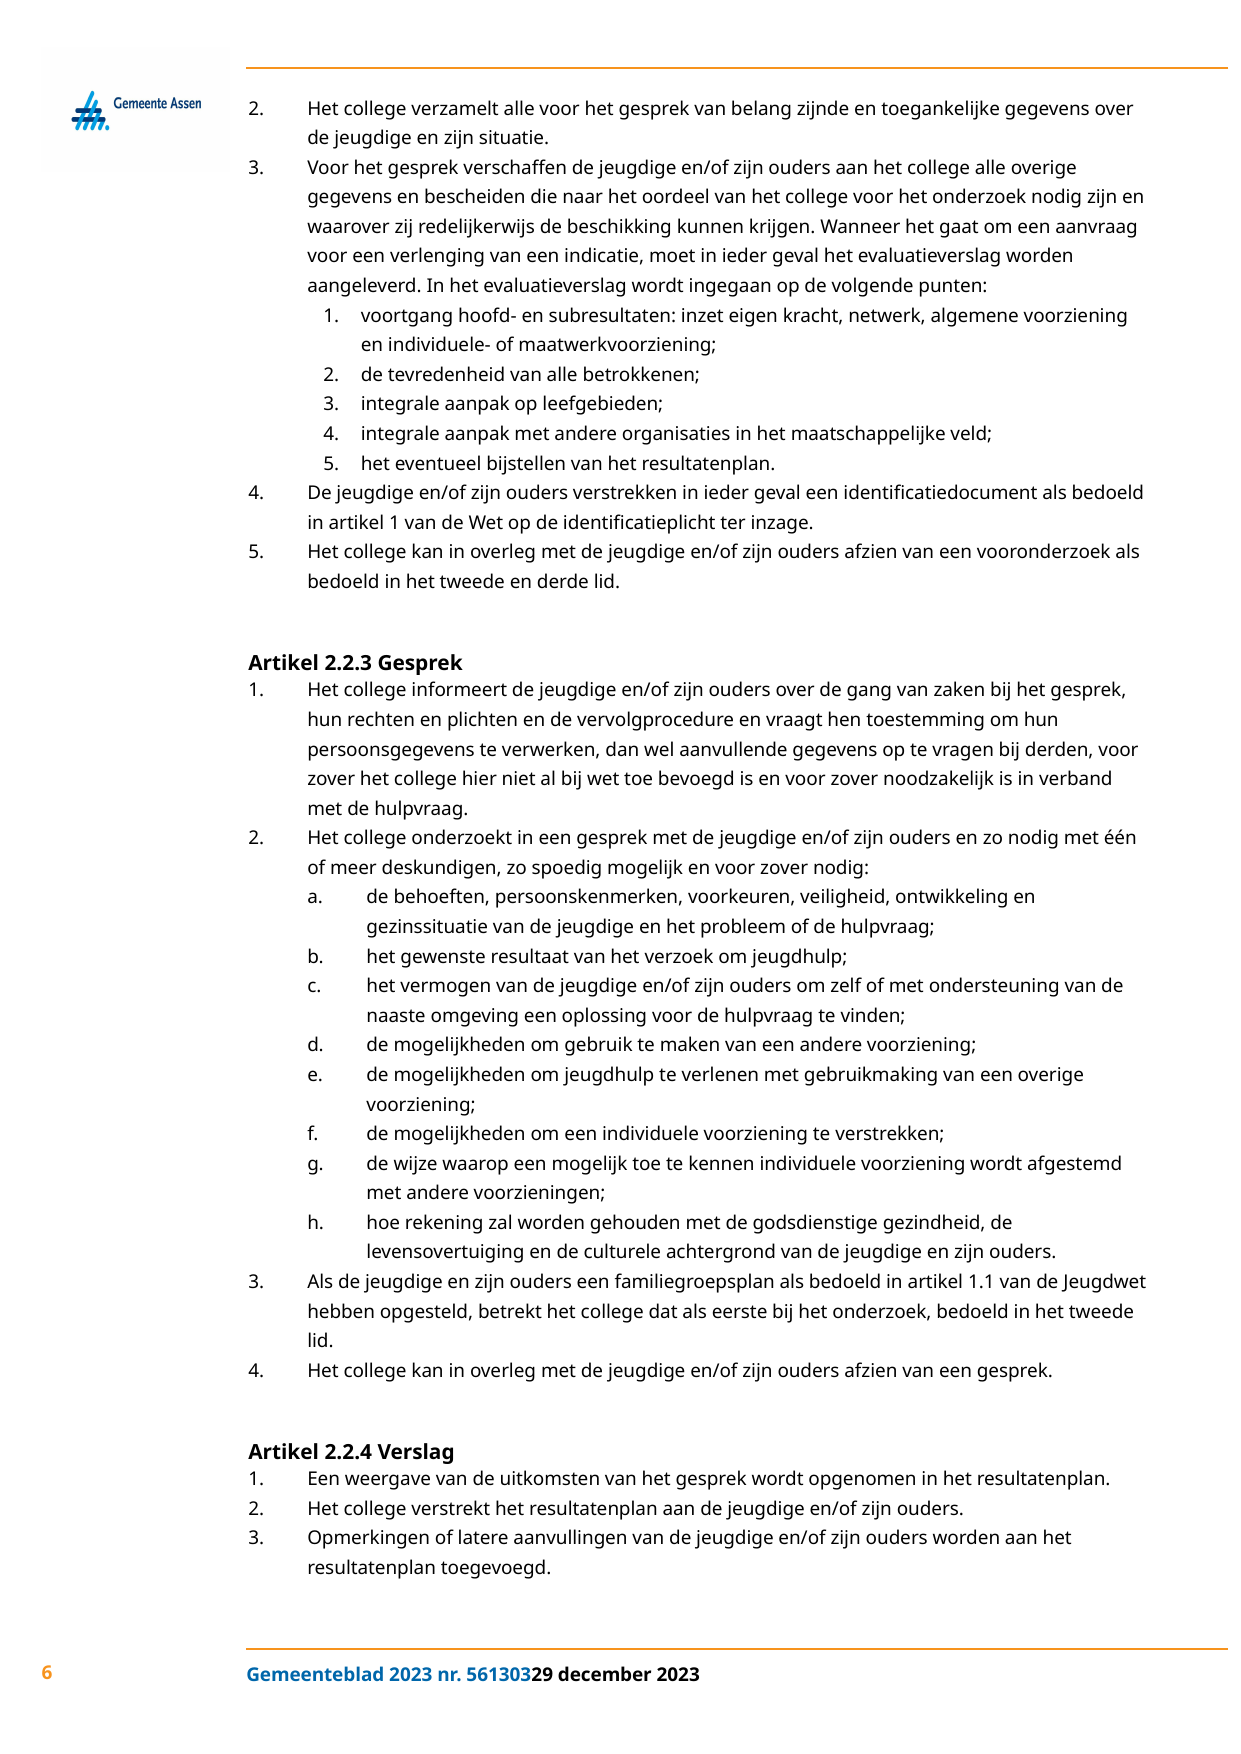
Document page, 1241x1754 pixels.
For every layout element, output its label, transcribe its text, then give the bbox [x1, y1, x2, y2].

list de tevredenheid van alle betrokkenen; [323, 361, 1152, 387]
list Het college verzamelt alle voor het gesprek van belang zijnde en toegankelijke gegevens over de jeugdige en zijn situatie. [248, 95, 1152, 150]
list de behoeften, persoonskenmerken, voorkeuren, veiligheid, ontwikkeling en gezinssituatie van de jeugdige en het probleem of de hulpvraag; [307, 884, 1152, 939]
list integrale aanpak met andere organisaties in het maatschappelijke veld; [323, 420, 1152, 446]
list het eventueel bijstellen van het resultatenplan. [323, 450, 1152, 476]
list voortgang hoofd- en subresultaten: inzet eigen kracht, netwerk, algemene voorziening en individuele- of maatwerkvoorziening; [323, 302, 1152, 357]
list de mogelijkheden om gebruik te maken van een andere voorziening; [307, 1032, 1152, 1057]
list integrale aanpak op leefgebieden; [323, 391, 1152, 416]
list de mogelijkheden om jeugdhulp te verlenen met gebruikmaking van een overige voorziening; [307, 1061, 1152, 1116]
list de mogelijkheden om een individuele voorziening te verstrekken; [307, 1120, 1152, 1146]
list Een weergave van de uitkomsten van het gesprek wordt opgenomen in het resultatenplan. [248, 1465, 1152, 1491]
list de wijze waarop een mogelijk toe te kennen individuele voorziening wordt afgestemd met andere voorzieningen; [307, 1150, 1152, 1205]
list De jeugdige en/of zijn ouders verstrekken in ieder geval een identificatiedocument als bedoeld in artikel 1 van de Wet op de identificatieplicht ter inzage. [248, 479, 1152, 535]
list Het college kan in overleg met de jeugdige en/of zijn ouders afzien van een vooronderzoek als bedoeld in het tweede en derde lid. [248, 538, 1152, 594]
text Artikel 2.2.4 Verslag [248, 1437, 1152, 1465]
list het gewenste resultaat van het verzoek om jeugdhulp; [307, 943, 1152, 968]
list Het college onderzoekt in een gesprek met de jeugdige en/of zijn ouders en zo nodig met één of meer deskundigen, zo spoedig mogelijk en voor zover nodig: [248, 824, 1152, 880]
list Het college kan in overleg met de jeugdige en/of zijn ouders afzien van een gesprek. [248, 1357, 1152, 1383]
picture [41, 47, 231, 172]
list Voor het gesprek verschaffen de jeugdige en/of zijn ouders aan het college alle overige gegevens en bescheiden die naar het oordeel van het college voor het onderzoek nodig zijn en waarover zij redelijkerwijs de beschikking kunnen krijgen. Wanneer het gaat om een aanvraag voor een verlenging van een indicatie, moet in ieder geval het evaluatieverslag worden aangeleverd. In het evaluatieverslag wordt ingegaan op de volgende punten: [248, 154, 1152, 298]
list Het college informeert de jeugdige en/of zijn ouders over de gang van zaken bij het gesprek, hun rechten en plichten en de vervolgprocedure en vraagt hen toestemming om hun persoonsgegevens te verwerken, dan wel aanvullende gegevens op te vragen bij derden, voor zover het college hier niet al bij wet toe bevoegd is en voor zover noodzakelijk is in verband met de hulpvraag. [248, 677, 1152, 821]
list het vermogen van de jeugdige en/of zijn ouders om zelf of met ondersteuning van de naaste omgeving een oplossing voor de hulpvraag te vinden; [307, 972, 1152, 1028]
text Artikel 2.2.3 Gesprek [248, 648, 1152, 677]
list Als de jeugdige en zijn ouders een familiegroepsplan als bedoeld in artikel 1.1 van de Jeugdwet hebben opgesteld, betrekt het college dat als eerste bij het onderzoek, bedoeld in het tweede lid. [248, 1268, 1152, 1353]
list Het college verstrekt het resultatenplan aan de jeugdige en/of zijn ouders. [248, 1495, 1152, 1521]
list Opmerkingen of latere aanvullingen van de jeugdige en/of zijn ouders worden aan het resultatenplan toegevoegd. [248, 1524, 1152, 1580]
list hoe rekening zal worden gehouden met de godsdienstige gezindheid, de levensovertuiging en de culturele achtergrond van de jeugdige en zijn ouders. [307, 1209, 1152, 1264]
